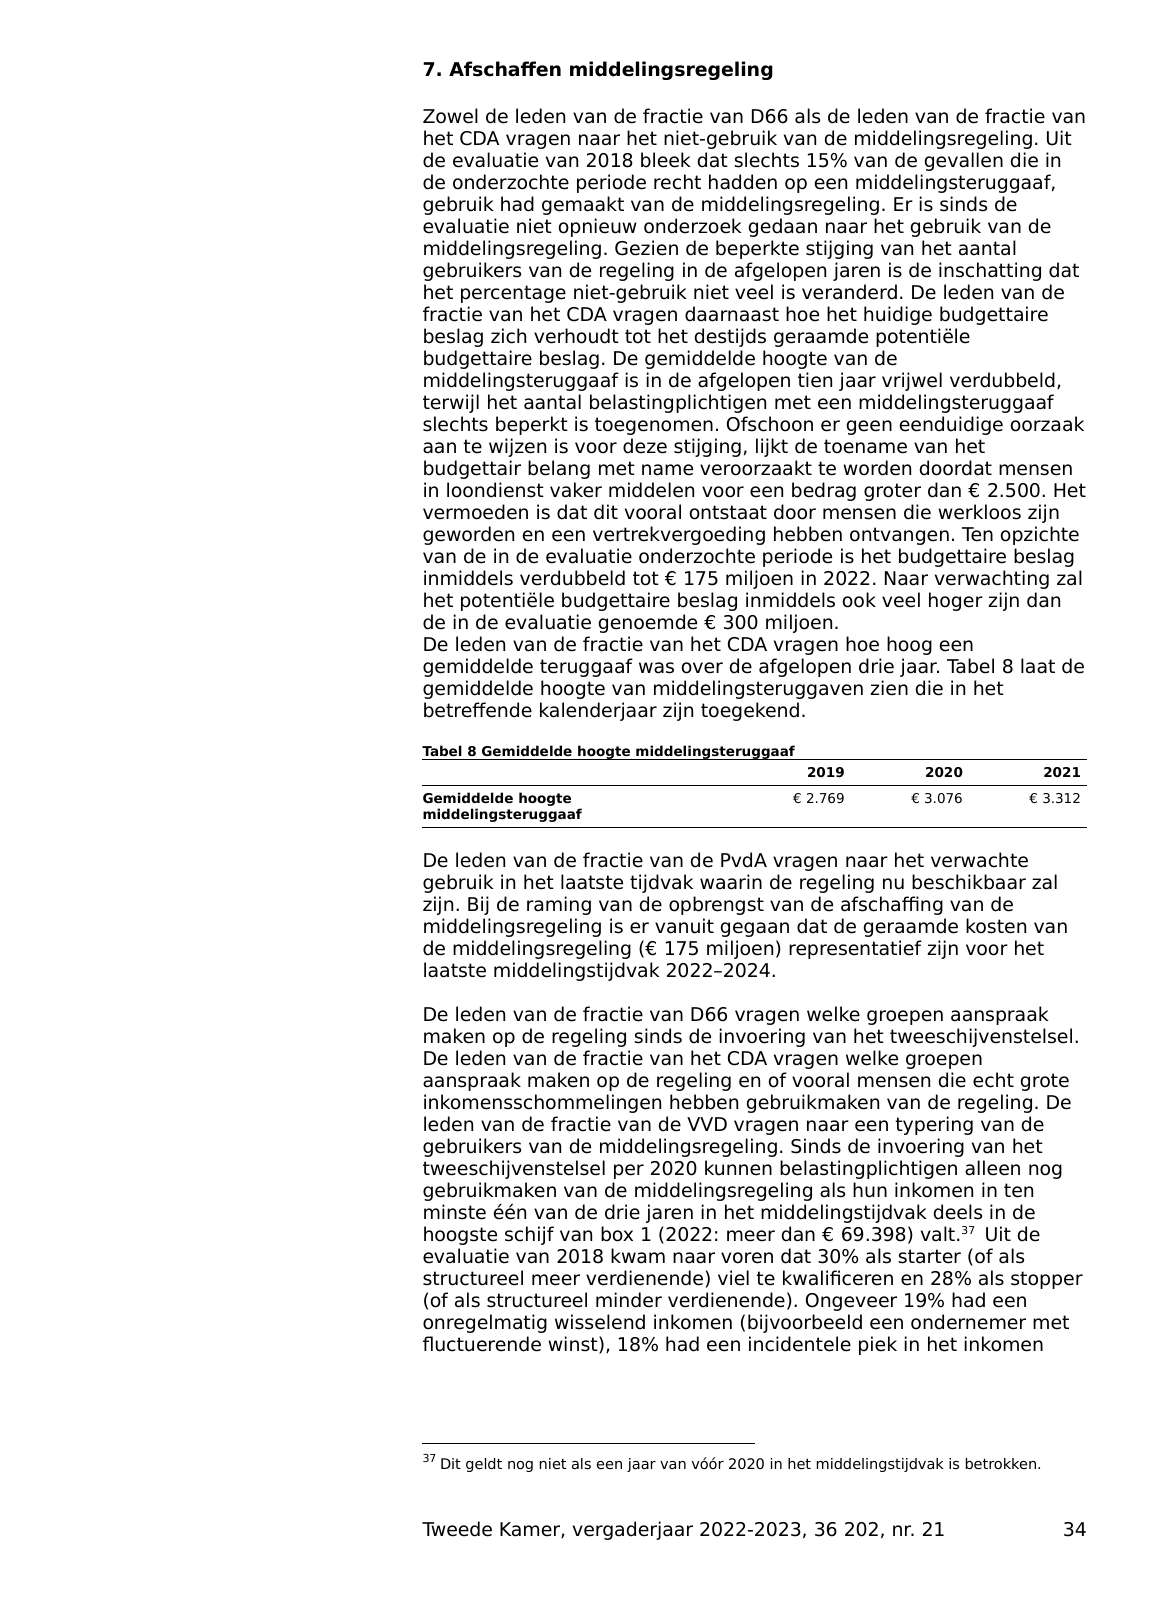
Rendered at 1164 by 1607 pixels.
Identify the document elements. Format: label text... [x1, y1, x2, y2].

table_cell 2020 [850, 760, 968, 785]
table_cell € 3.312 [969, 786, 1087, 827]
text De leden van de fractie van D66 vragen welke groepen aanspraak maken op de regeling sinds de invoering van het tweeschijvenstelsel. De leden van de fractie van het CDA vragen welke groepen aanspraak maken op de regeling en of vooral mensen die echt grote inkomensschommelingen hebben gebruikmaken van de regeling. De leden van de fractie van de VVD vragen naar een typering van de gebruikers van de middelingsregeling. Sinds de invoering van het tweeschijvenstelsel per 2020 kunnen belastingplichtigen alleen nog gebruikmaken van de middelingsregeling als hun inkomen in ten minste één van de drie jaren in het middelingstijdvak deels in de hoogste schijf van box 1 (2022: meer dan € 69.398) valt. Uit de evaluatie van 2018 kwam naar voren dat 30% als starter (of als structureel meer verdienende) viel te kwalificeren en 28% als stopper (of als structureel minder verdienende). Ongeveer 19% had een onregelmatig wisselend inkomen (bijvoorbeeld een ondernemer met fluctuerende winst), 18% had een incidentele piek in het inkomen [422, 1004, 1087, 1356]
table_cell Gemiddelde hoogte middelingsteruggaaf [422, 786, 732, 827]
text De leden van de fractie van het CDA vragen hoe hoog een gemiddelde teruggaaf was over de afgelopen drie jaar. Tabel 8 laat de gemiddelde hoogte van middelingsteruggaven zien die in het betreffende kalenderjaar zijn toegekend. [422, 633, 1087, 721]
table_header Tabel 8 Gemiddelde hoogte middelingsteruggaaf [422, 743, 1087, 759]
text De leden van de fractie van de PvdA vragen naar het verwachte gebruik in het laatste tijdvak waarin de regeling nu beschikbaar zal zijn. Bij de raming van de opbrengst van de afschaffing van de middelingsregeling is er vanuit gegaan dat de geraamde kosten van de middelingsregeling (€ 175 miljoen) representatief zijn voor het laatste middelingstijdvak 2022–2024. [422, 850, 1087, 982]
text Zowel de leden van de fractie van D66 als de leden van de fractie van het CDA vragen naar het niet-gebruik van de middelingsregeling. Uit de evaluatie van 2018 bleek dat slechts 15% van de gevallen die in de onderzochte periode recht hadden op een middelingsteruggaaf, gebruik had gemaakt van de middelingsregeling. Er is sinds de evaluatie niet opnieuw onderzoek gedaan naar het gebruik van de middelingsregeling. Gezien de beperkte stijging van het aantal gebruikers van de regeling in de afgelopen jaren is de inschatting dat het percentage niet-gebruik niet veel is veranderd. De leden van de fractie van het CDA vragen daarnaast hoe het huidige budgettaire beslag zich verhoudt tot het destijds geraamde potentiële budgettaire beslag. De gemiddelde hoogte van de middelingsteruggaaf is in de afgelopen tien jaar vrijwel verdubbeld, terwijl het aantal belastingplichtigen met een middelingsteruggaaf slechts beperkt is toegenomen. Ofschoon er geen eenduidige oorzaak aan te wijzen is voor deze stijging, lijkt de toename van het budgettair belang met name veroorzaakt te worden doordat mensen in loondienst vaker middelen voor een bedrag groter dan € 2.500. Het vermoeden is dat dit vooral ontstaat door mensen die werkloos zijn geworden en een vertrekvergoeding hebben ontvangen. Ten opzichte van de in de evaluatie onderzochte periode is het budgettaire beslag inmiddels verdubbeld tot € 175 miljoen in 2022. Naar verwachting zal het potentiële budgettaire beslag inmiddels ook veel hoger zijn dan de in de evaluatie genoemde € 300 miljoen. [422, 106, 1087, 633]
text Dit geldt nog niet als een jaar van vóór 2020 in het middelingstijdvak is betrokken. [422, 1452, 1087, 1474]
subtitle 7. Afschaffen middelingsregeling [422, 59, 1087, 81]
table_cell € 3.076 [850, 786, 968, 827]
table_cell 2021 [969, 760, 1087, 785]
table_cell 2019 [732, 760, 850, 785]
table_cell [422, 760, 732, 785]
table_cell € 2.769 [732, 786, 850, 827]
